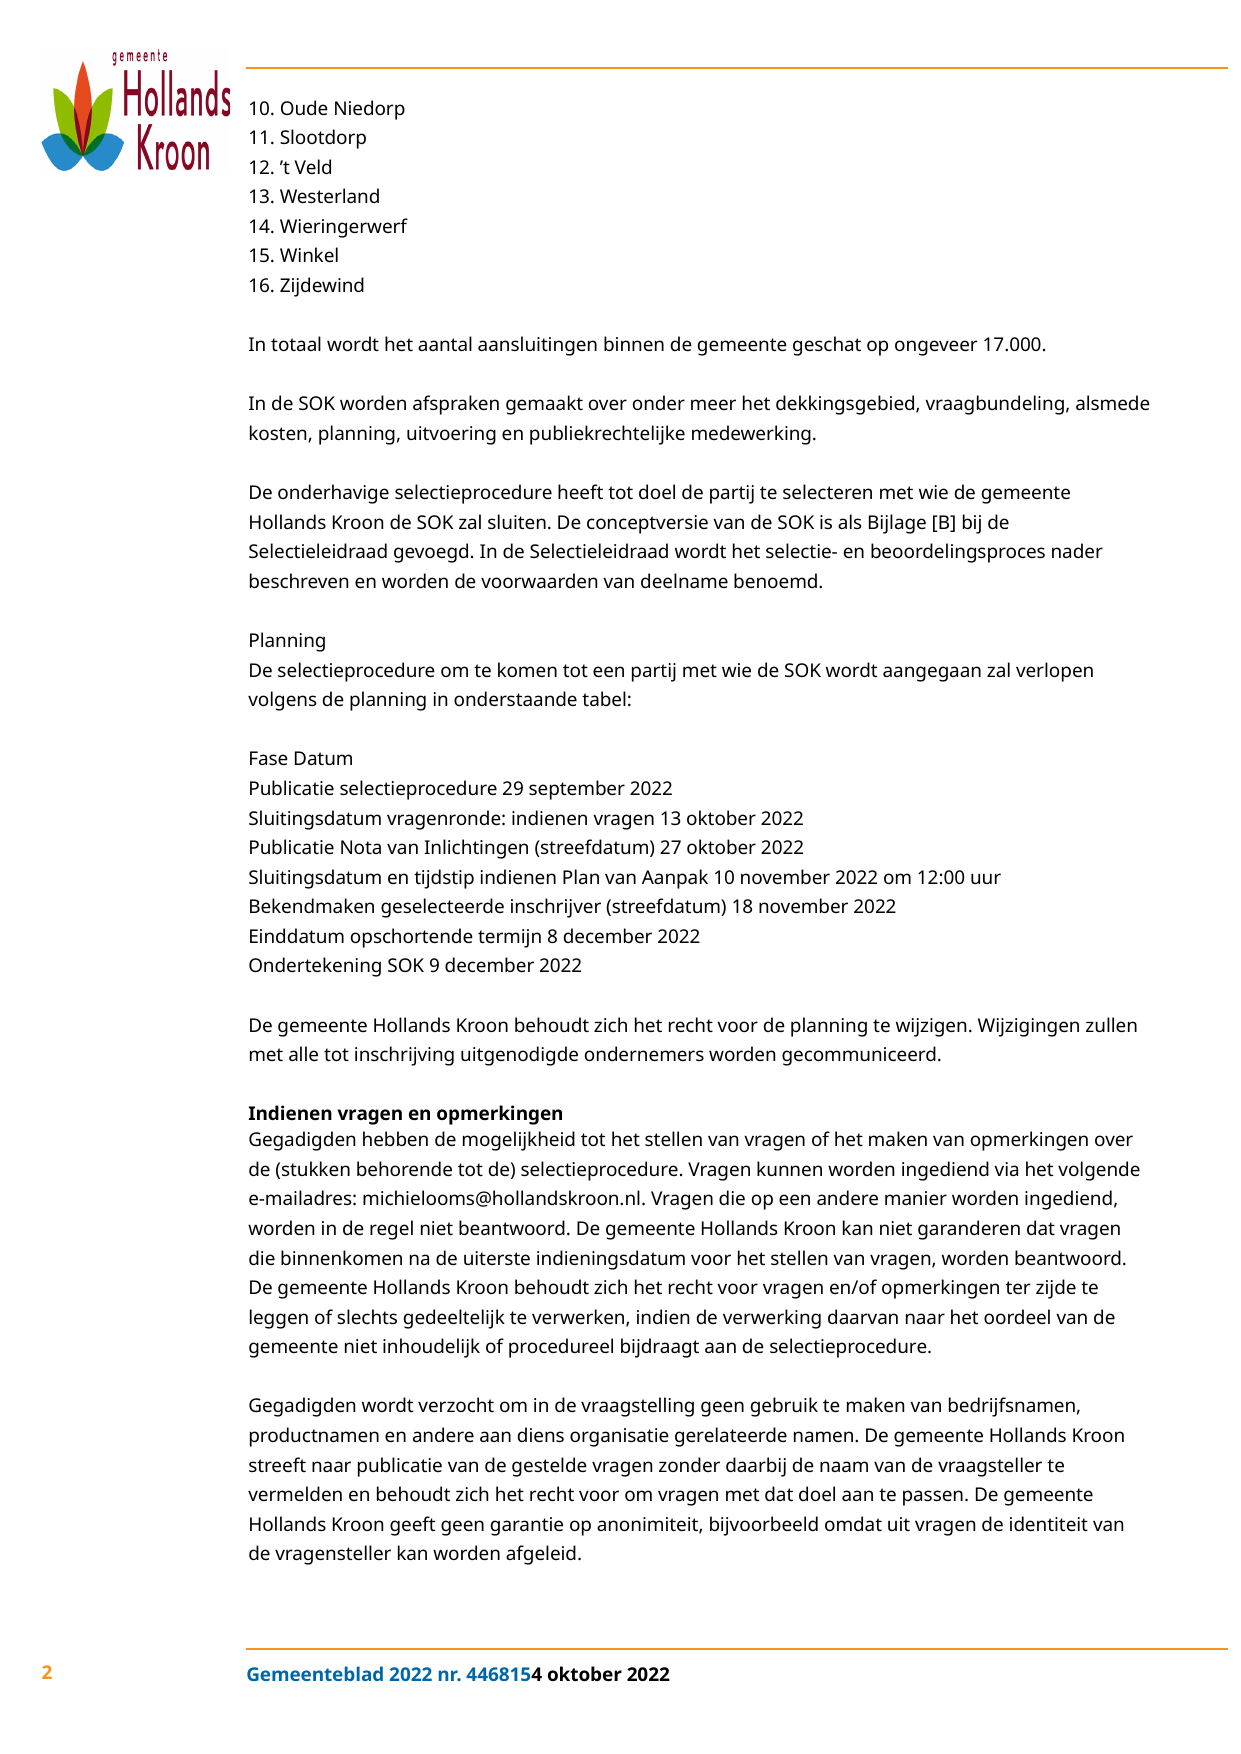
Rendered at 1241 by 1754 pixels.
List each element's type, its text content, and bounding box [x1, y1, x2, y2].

text 14. Wieringerwerf [248, 213, 1152, 239]
picture [41, 47, 231, 172]
text Gegadigden wordt verzocht om in de vraagstelling geen gebruik te maken van bedrijfsnamen, productnamen en andere aan diens organisatie gerelateerde namen. De gemeente Hollands Kroon streeft naar publicatie van de gestelde vragen zonder daarbij de naam van de vraagsteller te vermelden en behoudt zich het recht voor om vragen met dat doel aan te passen. De gemeente Hollands Kroon geeft geen garantie op anonimiteit, bijvoorbeeld omdat uit vragen de identiteit van de vragensteller kan worden afgeleid. [248, 1393, 1152, 1566]
text Publicatie Nota van Inlichtingen (streefdatum) 27 oktober 2022 [248, 834, 1152, 860]
text Fase Datum [248, 746, 1152, 771]
text 11. Slootdorp [248, 124, 1152, 150]
text Bekendmaken geselecteerde inschrijver (streefdatum) 18 november 2022 [248, 893, 1152, 919]
text 10. Oude Niedorp [248, 95, 1152, 121]
text Publicatie selectieprocedure 29 september 2022 [248, 775, 1152, 801]
text 15. Winkel [248, 243, 1152, 268]
text De selectieprocedure om te komen tot een partij met wie de SOK wordt aangegaan zal verlopen volgens de planning in onderstaande tabel: [248, 657, 1152, 712]
text Indienen vragen en opmerkingen [248, 1101, 1152, 1126]
text Planning [248, 627, 1152, 653]
text De gemeente Hollands Kroon behoudt zich het recht voor de planning te wijzigen. Wijzigingen zullen met alle tot inschrijving uitgenodigde ondernemers worden gecommuniceerd. [248, 1012, 1152, 1067]
text 16. Zijdewind [248, 272, 1152, 298]
text Einddatum opschortende termijn 8 december 2022 [248, 923, 1152, 949]
text In totaal wordt het aantal aansluitingen binnen de gemeente geschat op ongeveer 17.000. [248, 331, 1152, 357]
text 12. ’t Veld [248, 154, 1152, 180]
text Sluitingsdatum vragenronde: indienen vragen 13 oktober 2022 [248, 805, 1152, 831]
text In de SOK worden afspraken gemaakt over onder meer het dekkingsgebied, vraagbundeling, alsmede kosten, planning, uitvoering en publiekrechtelijke medewerking. [248, 391, 1152, 446]
text De onderhavige selectieprocedure heeft tot doel de partij te selecteren met wie de gemeente Hollands Kroon de SOK zal sluiten. De conceptversie van de SOK is als Bijlage [B] bij de Selectieleidraad gevoegd. In de Selectieleidraad wordt het selectie- en beoordelingsproces nader beschreven en worden de voorwaarden van deelname benoemd. [248, 479, 1152, 594]
text Sluitingsdatum en tijdstip indienen Plan van Aanpak 10 november 2022 om 12:00 uur [248, 864, 1152, 890]
text 13. Westerland [248, 183, 1152, 209]
text Gegadigden hebben de mogelijkheid tot het stellen van vragen of het maken van opmerkingen over de (stukken behorende tot de) selectieprocedure. Vragen kunnen worden ingediend via het volgende e-mailadres: michielooms@hollandskroon.nl. Vragen die op een andere manier worden ingediend, worden in de regel niet beantwoord. De gemeente Hollands Kroon kan niet garanderen dat vragen die binnenkomen na de uiterste indieningsdatum voor het stellen van vragen, worden beantwoord. De gemeente Hollands Kroon behoudt zich het recht voor vragen en/of opmerkingen ter zijde te leggen of slechts gedeeltelijk te verwerken, indien de verwerking daarvan naar het oordeel van de gemeente niet inhoudelijk of procedureel bijdraagt aan de selectieprocedure. [248, 1126, 1152, 1359]
text Ondertekening SOK 9 december 2022 [248, 953, 1152, 978]
